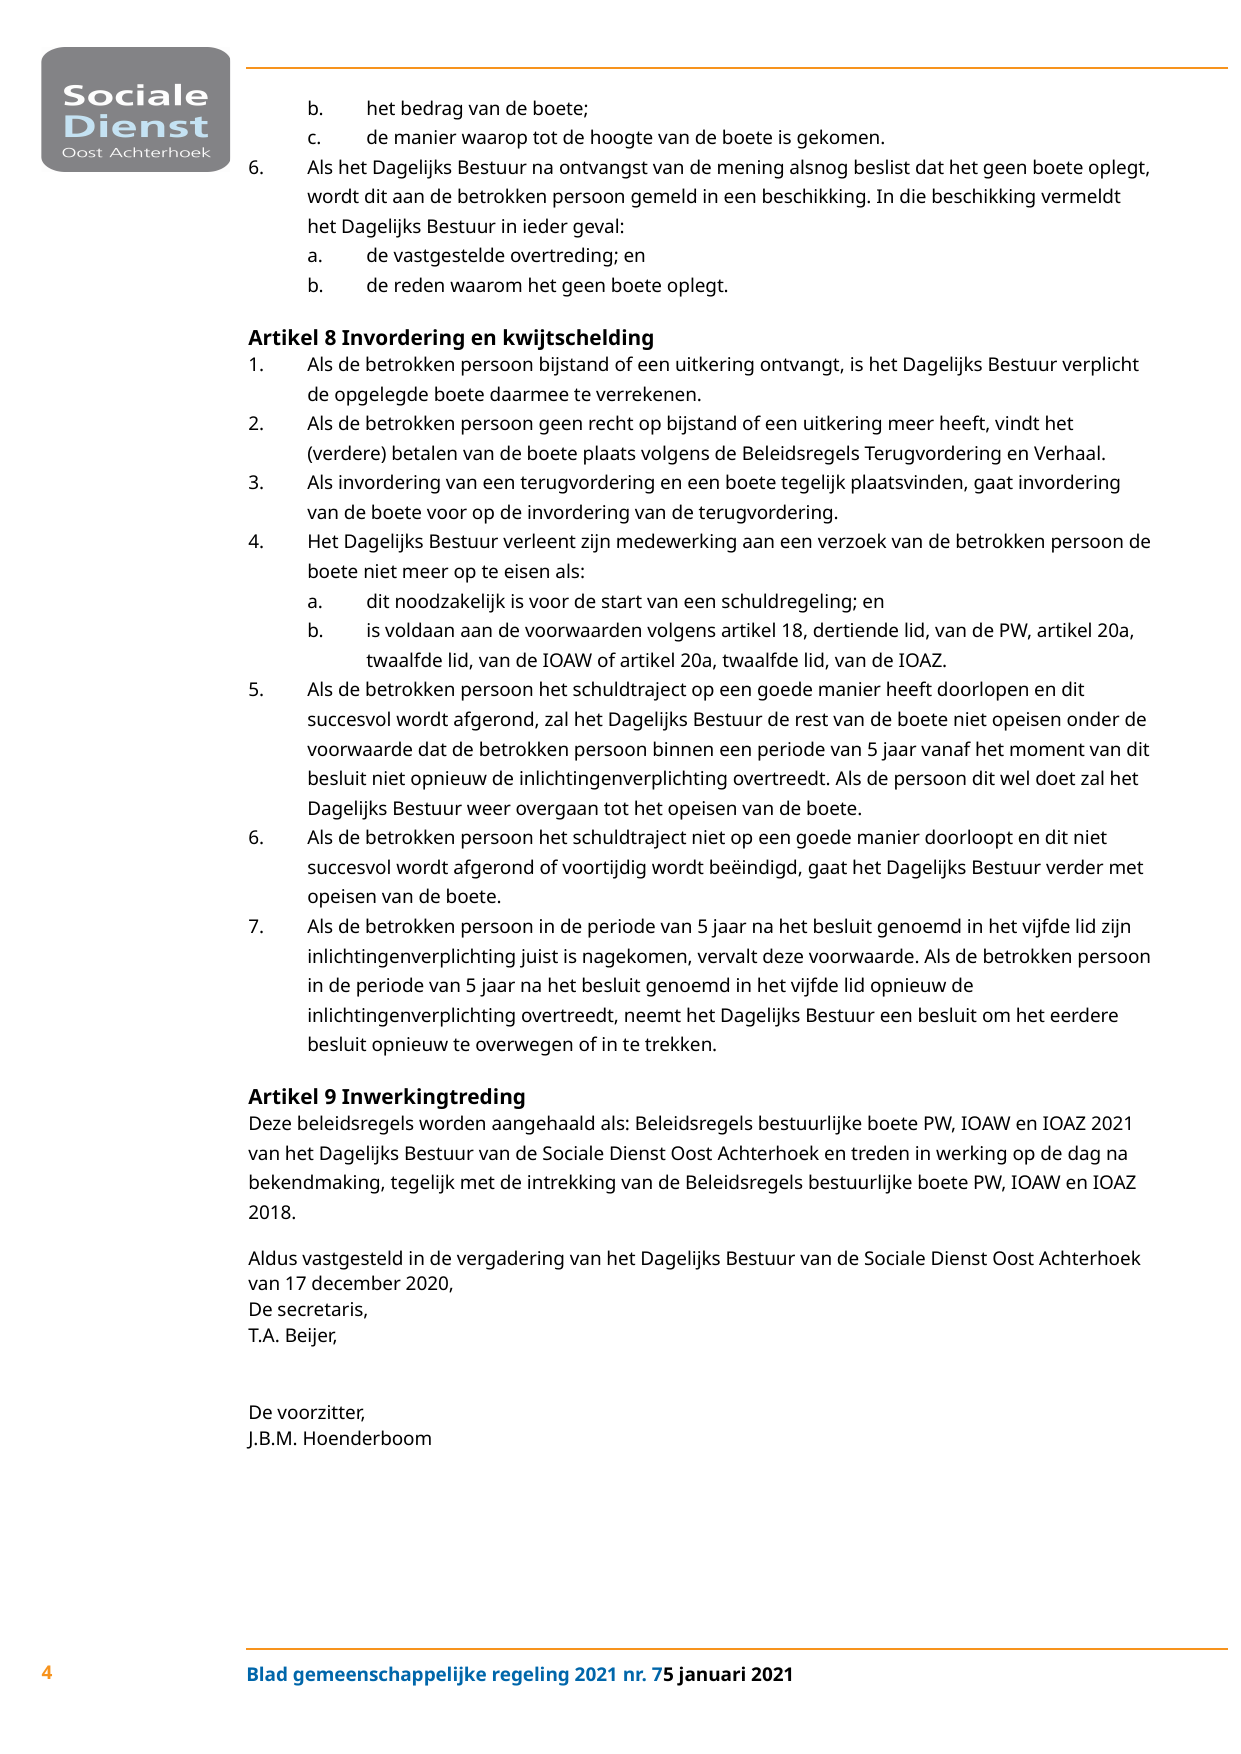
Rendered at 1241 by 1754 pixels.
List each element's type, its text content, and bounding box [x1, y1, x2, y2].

text T.A. Beijer, [248, 1322, 1152, 1348]
text De voorzitter, [248, 1399, 1152, 1425]
list dit noodzakelijk is voor de start van een schuldregeling; en [307, 588, 1152, 613]
list Als de betrokken persoon het schuldtraject niet op een goede manier doorloopt en dit niet succesvol wordt afgerond of voortijdig wordt beëindigd, gaat het Dagelijks Bestuur verder met opeisen van de boete. [248, 824, 1152, 909]
text Deze beleidsregels worden aangehaald als: Beleidsregels bestuurlijke boete PW, IOAW en IOAZ 2021 van het Dagelijks Bestuur van de Sociale Dienst Oost Achterhoek en treden in werking op de dag na bekendmaking, tegelijk met de intrekking van de Beleidsregels bestuurlijke boete PW, IOAW en IOAZ 2018. [248, 1110, 1152, 1225]
list is voldaan aan de voorwaarden volgens artikel 18, dertiende lid, van de PW, artikel 20a, twaalfde lid, van de IOAW of artikel 20a, twaalfde lid, van de IOAZ. [307, 617, 1152, 673]
list Als het Dagelijks Bestuur na ontvangst van de mening alsnog beslist dat het geen boete oplegt, wordt dit aan de betrokken persoon gemeld in een beschikking. In die beschikking vermeldt het Dagelijks Bestuur in ieder geval: [248, 154, 1152, 239]
list de vastgestelde overtreding; en [307, 243, 1152, 268]
picture [41, 47, 231, 172]
list Als de betrokken persoon bijstand of een uitkering ontvangt, is het Dagelijks Bestuur verplicht de opgelegde boete daarmee te verrekenen. [248, 351, 1152, 406]
text Artikel 8 Invordering en kwijtschelding [248, 323, 1152, 351]
list Als de betrokken persoon het schuldtraject op een goede manier heeft doorlopen en dit succesvol wordt afgerond, zal het Dagelijks Bestuur de rest van de boete niet opeisen onder de voorwaarde dat de betrokken persoon binnen een periode van 5 jaar vanaf het moment van dit besluit niet opnieuw de inlichtingenverplichting overtreedt. Als de persoon dit wel doet zal het Dagelijks Bestuur weer overgaan tot het opeisen van de boete. [248, 677, 1152, 821]
text J.B.M. Hoenderboom [248, 1425, 1152, 1451]
list Als de betrokken persoon geen recht op bijstand of een uitkering meer heeft, vindt het (verdere) betalen van de boete plaats volgens de Beleidsregels Terugvordering en Verhaal. [248, 410, 1152, 466]
list Als de betrokken persoon in de periode van 5 jaar na het besluit genoemd in het vijfde lid zijn inlichtingenverplichting juist is nagekomen, vervalt deze voorwaarde. Als de betrokken persoon in de periode van 5 jaar na het besluit genoemd in het vijfde lid opnieuw de inlichtingenverplichting overtreedt, neemt het Dagelijks Bestuur een besluit om het eerdere besluit opnieuw te overwegen of in te trekken. [248, 913, 1152, 1057]
list de manier waarop tot de hoogte van de boete is gekomen. [307, 124, 1152, 150]
list Het Dagelijks Bestuur verleent zijn medewerking aan een verzoek van de betrokken persoon de boete niet meer op te eisen als: [248, 529, 1152, 584]
text Aldus vastgesteld in de vergadering van het Dagelijks Bestuur van de Sociale Dienst Oost Achterhoek van 17 december 2020, [248, 1245, 1152, 1296]
list Als invordering van een terugvordering en een boete tegelijk plaatsvinden, gaat invordering van de boete voor op de invordering van de terugvordering. [248, 469, 1152, 525]
list het bedrag van de boete; [307, 95, 1152, 121]
text Artikel 9 Inwerkingtreding [248, 1082, 1152, 1110]
text De secretaris, [248, 1296, 1152, 1322]
list de reden waarom het geen boete oplegt. [307, 272, 1152, 298]
